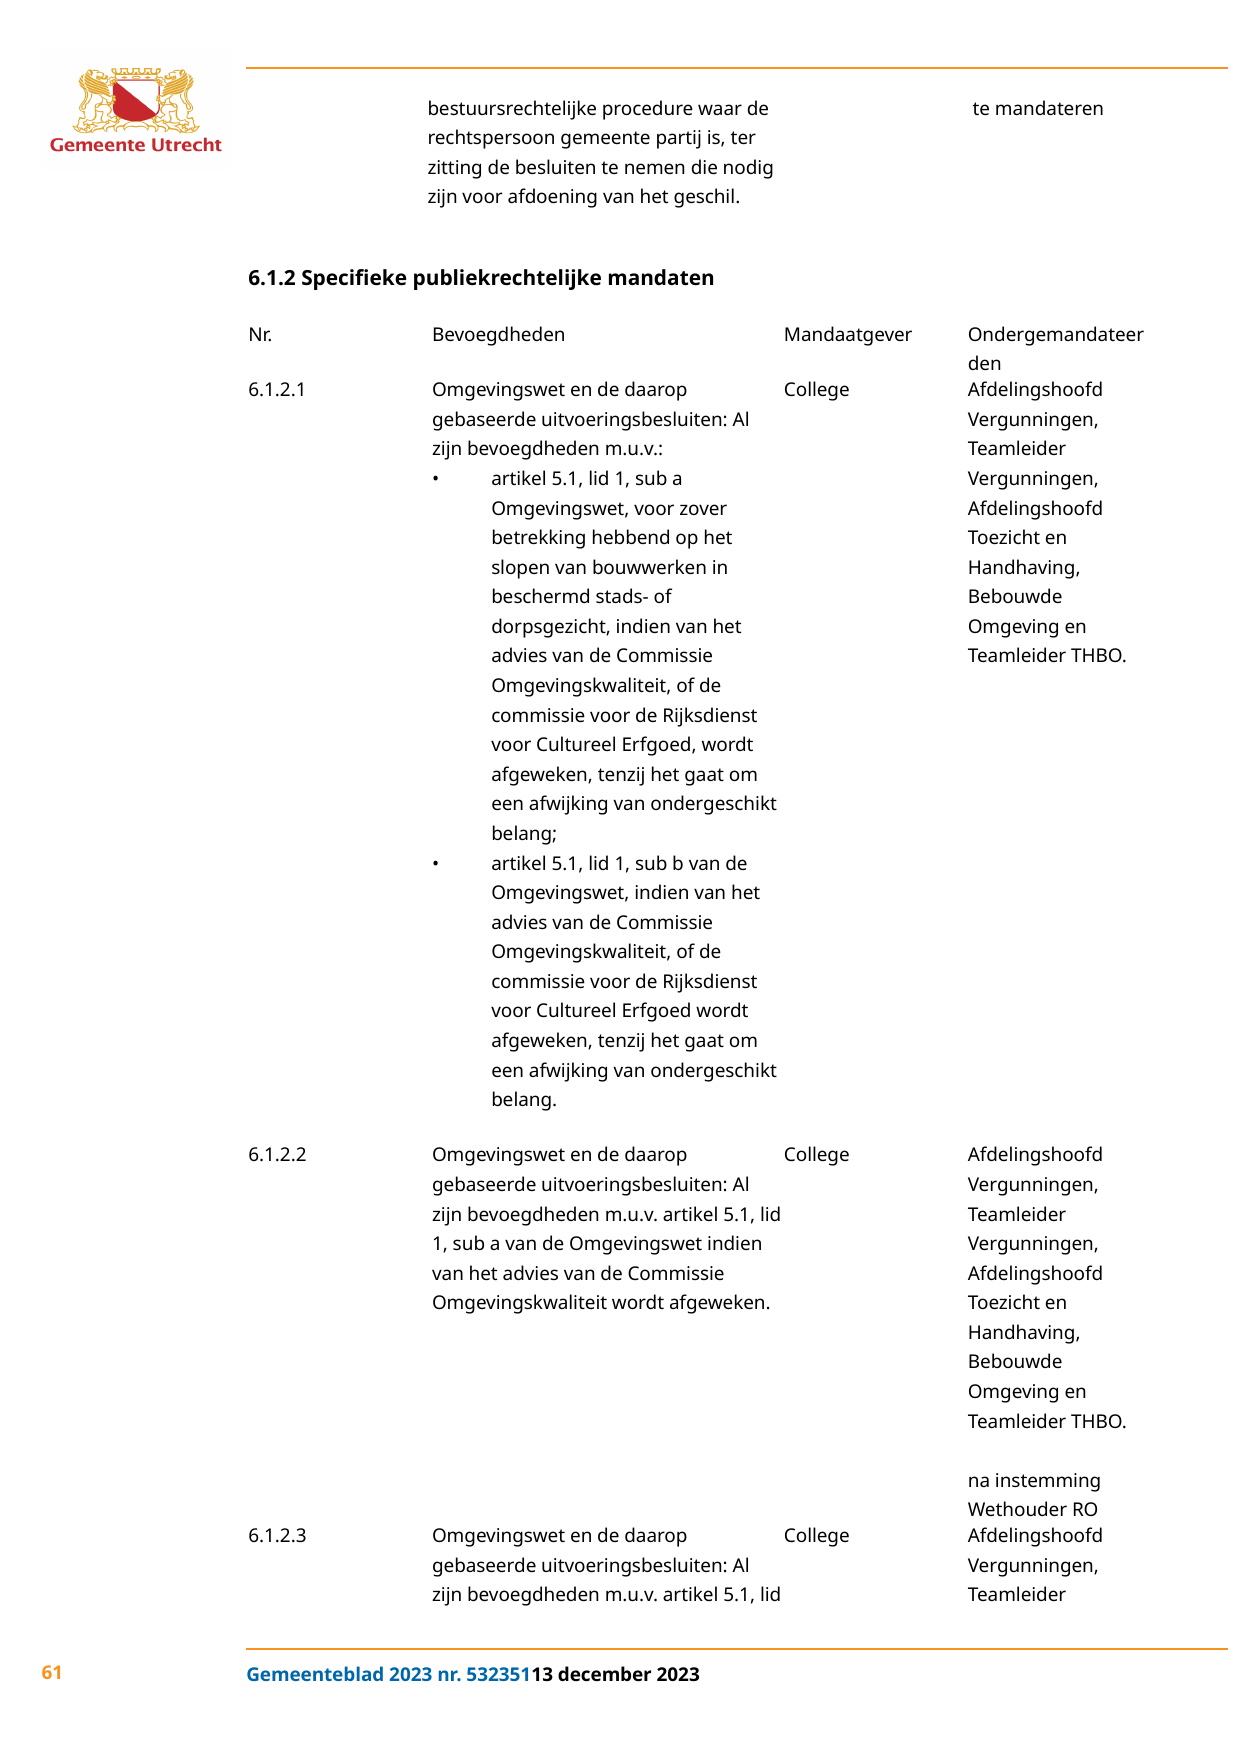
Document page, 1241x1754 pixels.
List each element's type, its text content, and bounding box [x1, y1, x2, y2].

table_cell [248, 95, 427, 209]
table_cell College [784, 1142, 968, 1522]
table_cell 6.1.2.1 [248, 376, 432, 1142]
table_cell Afdelingshoofd Vergunningen, Teamleider Vergunningen, Afdelingshoofd Toezicht en Handhaving, Bebouwde Omgeving en Teamleider THBO. na instemming Wethouder RO [968, 1142, 1152, 1522]
table_cell Omgevingswet en de daarop gebaseerde uitvoeringsbesluiten: Al zijn bevoegdheden m.u.v.: artikel 5.1, lid 1, sub a Omgevingswet, voor zover betrekking hebbend op het slopen van bouwwerken in beschermd stads- of dorpsgezicht, indien van het advies van de Commissie Omgevingskwaliteit, of de commissie voor de Rijksdienst voor Cultureel Erfgoed, wordt afgeweken, tenzij het gaat om een afwijking van ondergeschikt belang; artikel 5.1, lid 1, sub b van de Omgevingswet, indien van het advies van de Commissie Omgevingskwaliteit, of de commissie voor de Rijksdienst voor Cultureel Erfgoed wordt afgeweken, tenzij het gaat om een afwijking van ondergeschikt belang. [432, 376, 784, 1142]
table_cell Afdelingshoofd Vergunningen, Teamleider [968, 1523, 1152, 1607]
picture [41, 47, 231, 172]
table_header Mandaatgever [784, 321, 968, 376]
table_cell 6.1.2.3 [248, 1523, 432, 1607]
table_header Nr. [248, 321, 432, 376]
table_cell Omgevingswet en de daarop gebaseerde uitvoeringsbesluiten: Al zijn bevoegdheden m.u.v. artikel 5.1, lid 1, sub a van de Omgevingswet indien van het advies van de Commissie Omgevingskwaliteit wordt afgeweken. [432, 1142, 784, 1522]
table_cell [793, 95, 972, 209]
table_cell Omgevingswet en de daarop gebaseerde uitvoeringsbesluiten: Al zijn bevoegdheden m.u.v. artikel 5.1, lid [432, 1523, 784, 1607]
table_header Bevoegdheden [432, 321, 784, 376]
text 6.1.2 Specifieke publiekrechtelijke mandaten [248, 263, 1152, 291]
table_cell College [784, 1523, 968, 1607]
table_cell 6.1.2.2 [248, 1142, 432, 1522]
table_cell te mandateren [973, 95, 1152, 209]
table_cell College [784, 376, 968, 1142]
table_cell Afdelingshoofd Vergunningen, Teamleider Vergunningen, Afdelingshoofd Toezicht en Handhaving, Bebouwde Omgeving en Teamleider THBO. [968, 376, 1152, 1142]
table_header Ondergemandateerden [968, 321, 1152, 376]
table_cell bestuursrechtelijke procedure waar de rechtspersoon gemeente partij is, ter zitting de besluiten te nemen die nodig zijn voor afdoening van het geschil. [427, 95, 793, 209]
